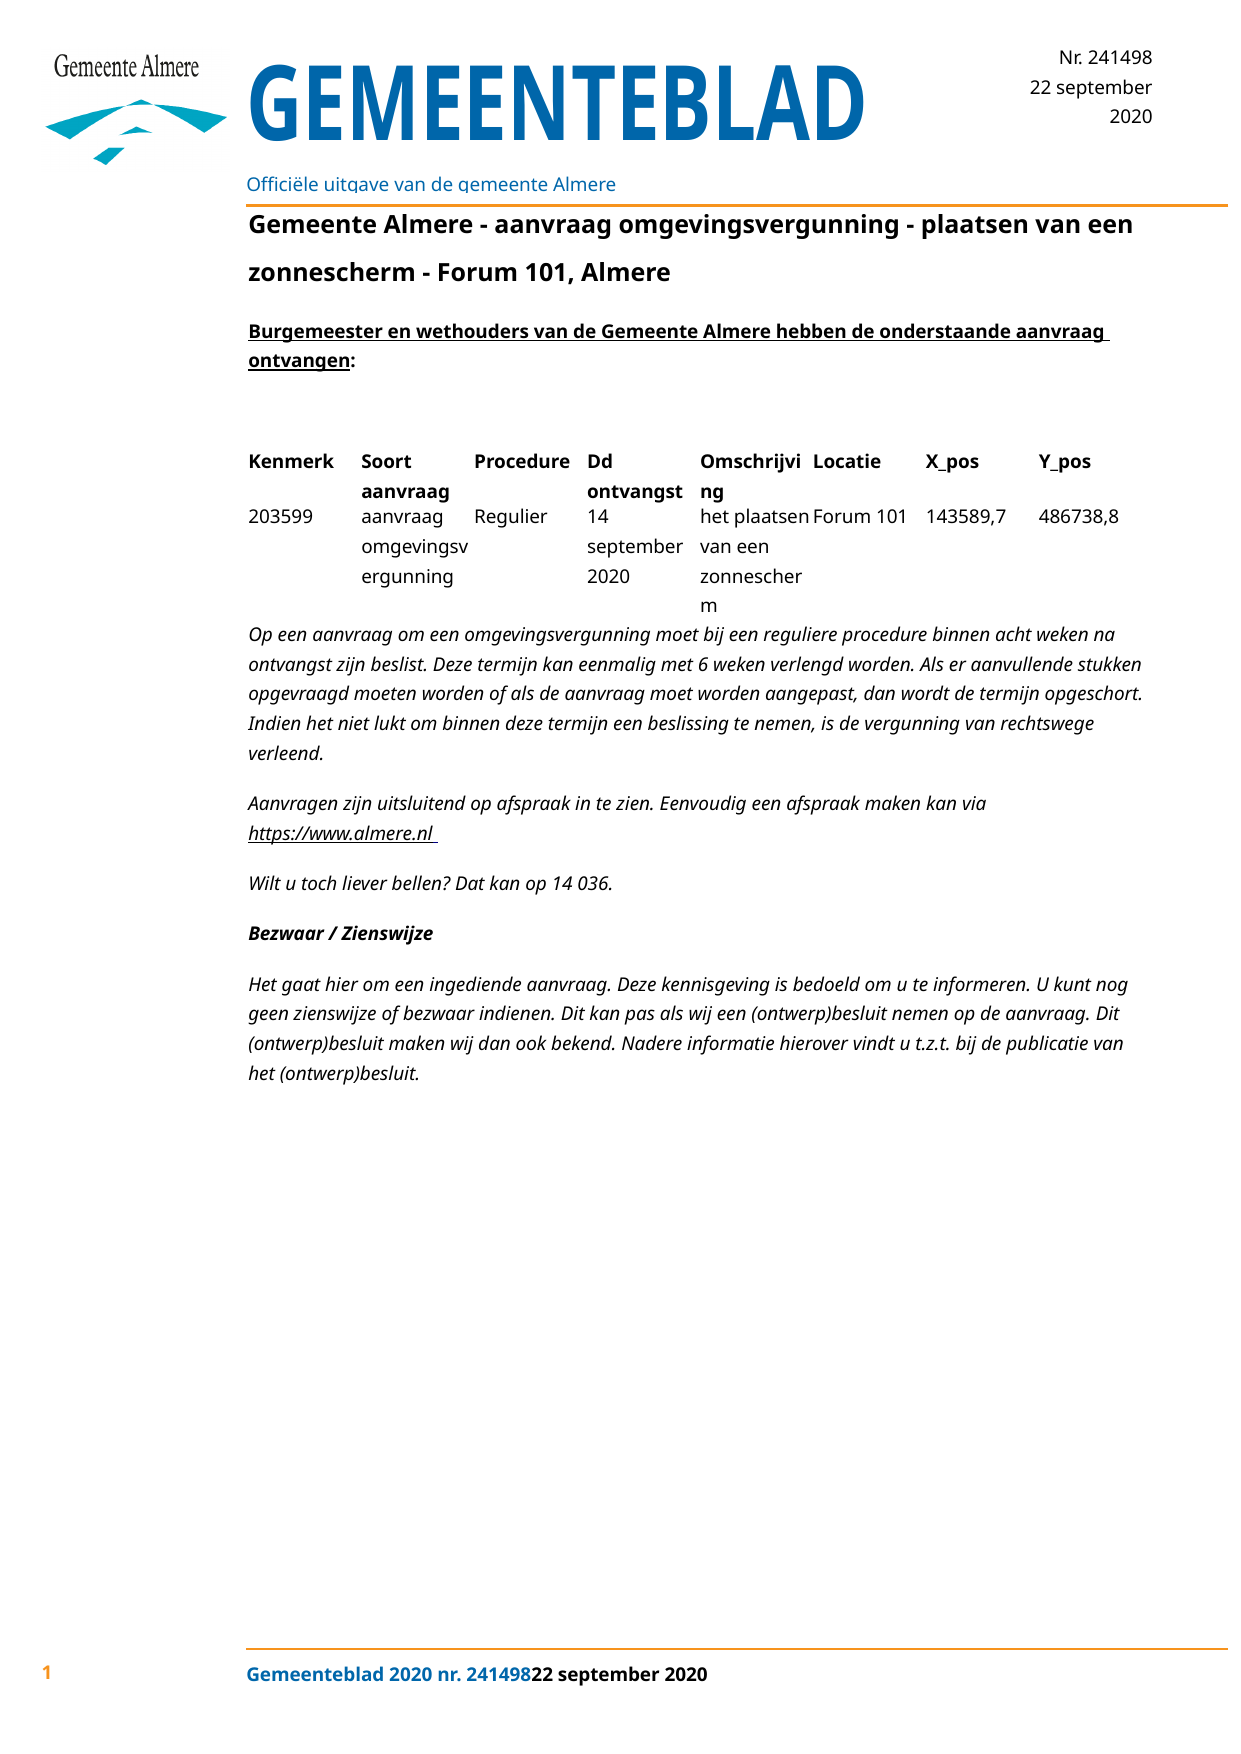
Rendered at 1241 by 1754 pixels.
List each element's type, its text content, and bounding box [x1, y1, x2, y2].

table_cell 486738,8 [1039, 504, 1152, 618]
table_header Omschrijving [700, 449, 813, 504]
table_header Soort aanvraag [361, 449, 474, 504]
picture [41, 47, 231, 172]
table_cell 143589,7 [926, 504, 1038, 618]
text Aanvragen zijn uitsluitend op afspraak in te zien. Eenvoudig een afspraak maken kan via https://www.almere.nl [248, 790, 1152, 846]
table_cell 14 september 2020 [587, 504, 700, 618]
table_header Dd ontvangst [587, 449, 700, 504]
table_header X_pos [926, 449, 1038, 504]
text Gemeente Almere - aanvraag omgevingsvergunning - plaatsen van een zonnescherm - Forum 101, Almere [248, 207, 1152, 288]
table_cell Regulier [474, 504, 587, 618]
text Bezwaar / Zienswijze [248, 921, 1152, 946]
text Wilt u toch liever bellen? Dat kan op 14 036. [248, 870, 1152, 896]
table_header Locatie [813, 449, 926, 504]
table_cell aanvraag omgevingsvergunning [361, 504, 474, 618]
table_cell 203599 [248, 504, 361, 618]
text Het gaat hier om een ingediende aanvraag. Deze kennisgeving is bedoeld om u te informeren. U kunt nog geen zienswijze of bezwaar indienen. Dit kan pas als wij een (ontwerp)besluit nemen op de aanvraag. Dit (ontwerp)besluit maken wij dan ook bekend. Nadere informatie hierover vindt u t.z.t. bij de publicatie van het (ontwerp)besluit. [248, 971, 1152, 1086]
table_cell Forum 101 [813, 504, 926, 618]
table_header Kenmerk [248, 449, 361, 504]
table_cell het plaatsen van een zonnescherm [700, 504, 813, 618]
table_header Procedure [474, 449, 587, 504]
text Burgemeester en wethouders van de Gemeente Almere hebben de onderstaande aanvraag ontvangen: [248, 318, 1152, 373]
text Op een aanvraag om een omgevingsvergunning moet bij een reguliere procedure binnen acht weken na ontvangst zijn beslist. Deze termijn kan eenmalig met 6 weken verlengd worden. Als er aanvullende stukken opgevraagd moeten worden of als de aanvraag moet worden aangepast, dan wordt de termijn opgeschort. Indien het niet lukt om binnen deze termijn een beslissing te nemen, is de vergunning van rechtswege verleend. [248, 621, 1152, 766]
table_header Y_pos [1039, 449, 1152, 504]
